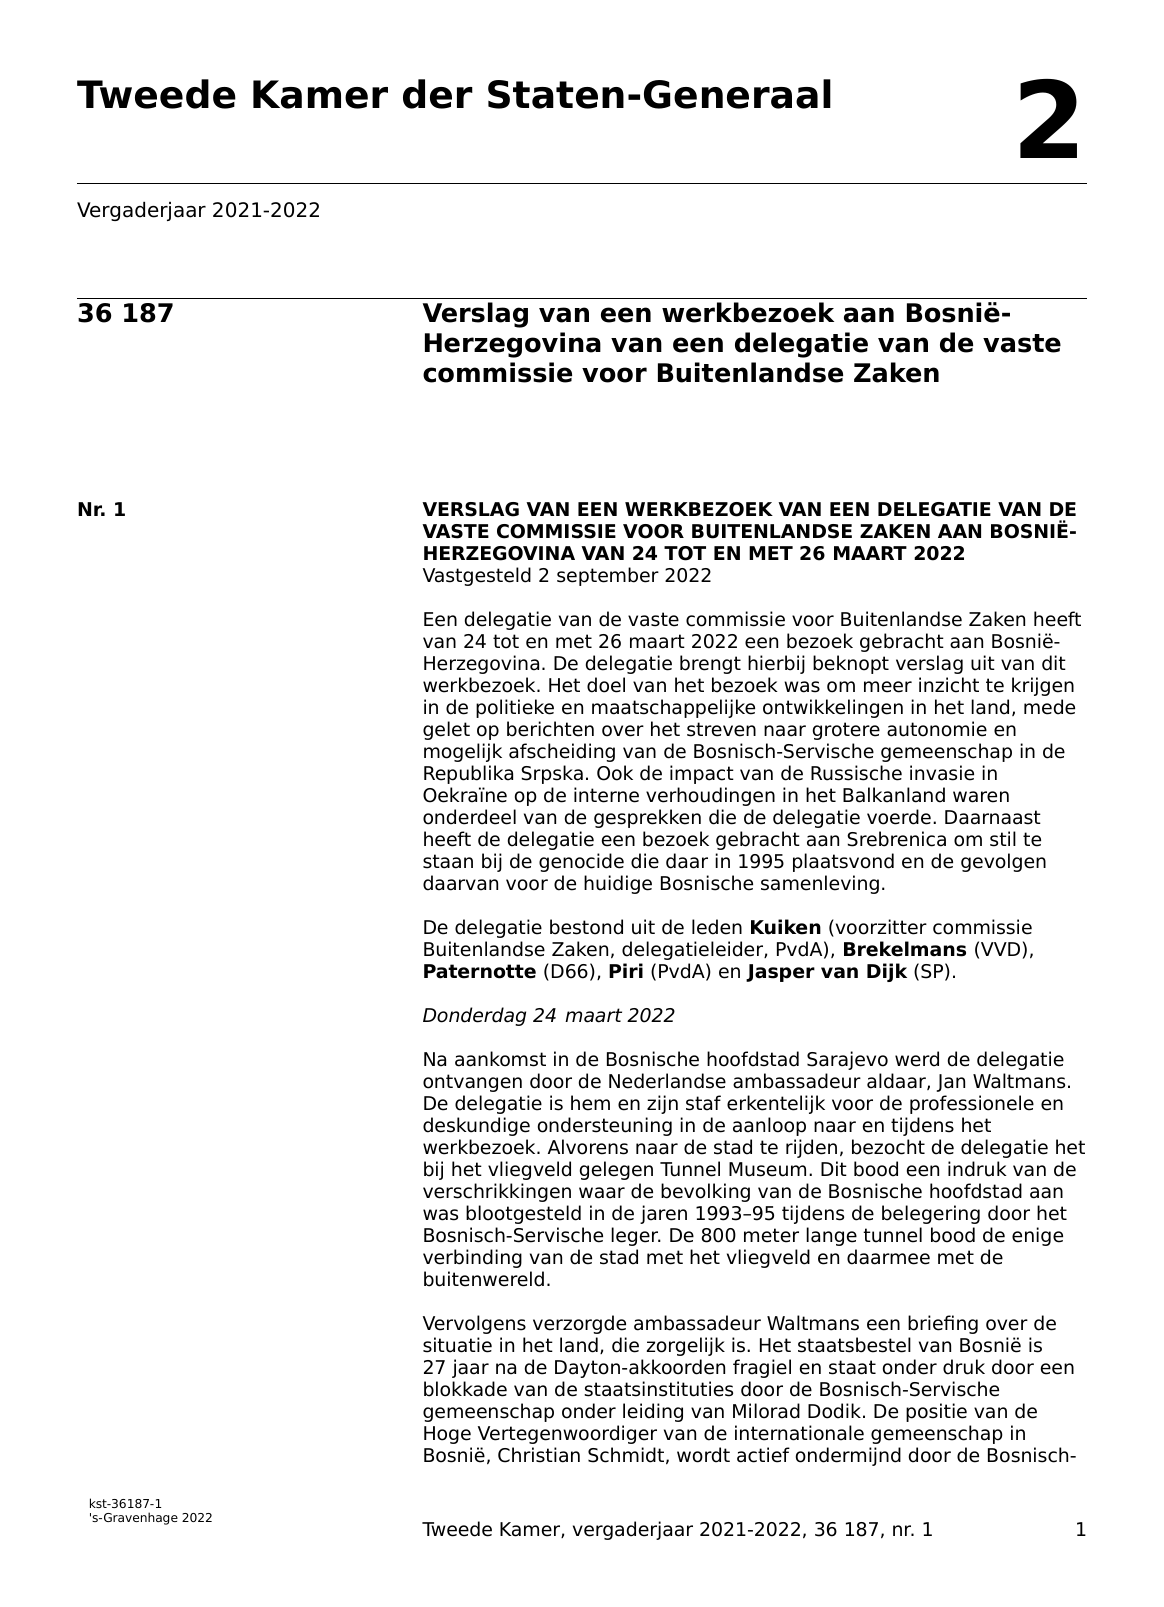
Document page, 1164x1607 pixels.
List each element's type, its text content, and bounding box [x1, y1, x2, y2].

text Vervolgens verzorgde ambassadeur Waltmans een briefing over de situatie in het land, die zorgelijk is. Het staatsbestel van Bosnië is 27 jaar na de Dayton-akkoorden fragiel en staat onder druk door een blokkade van de staatsinstituties door de Bosnisch-Servische gemeenschap onder leiding van Milorad Dodik. De positie van de Hoge Vertegenwoordiger van de internationale gemeenschap in Bosnië, Christian Schmidt, wordt actief ondermijnd door de Bosnisch- [422, 1313, 1087, 1467]
table_header Tweede Kamer der Staten-Generaal [77, 59, 886, 183]
table_header 2 [886, 59, 1087, 183]
subtitle 36 187 Verslag van een werkbezoek aan Bosnië-Herzegovina van een delegatie van de vaste commissie voor Buitenlandse Zaken [77, 299, 1087, 388]
text Vastgesteld 2 september 2022 [422, 565, 1087, 587]
subtitle Donderdag 24 maart 2022 [422, 1005, 1087, 1027]
text De delegatie bestond uit de leden Kuiken (voorzitter commissie Buitenlandse Zaken, delegatieleider, PvdA), Brekelmans (VVD), Paternotte (D66), Piri (PvdA) en Jasper van Dijk (SP). [422, 917, 1087, 983]
text Na aankomst in de Bosnische hoofdstad Sarajevo werd de delegatie ontvangen door de Nederlandse ambassadeur aldaar, Jan Waltmans. De delegatie is hem en zijn staf erkentelijk voor de professionele en deskundige ondersteuning in de aanloop naar en tijdens het werkbezoek. Alvorens naar de stad te rijden, bezocht de delegatie het bij het vliegveld gelegen Tunnel Museum. Dit bood een indruk van de verschrikkingen waar de bevolking van de Bosnische hoofdstad aan was blootgesteld in de jaren 1993–95 tijdens de belegering door het Bosnisch-Servische leger. De 800 meter lange tunnel bood de enige verbinding van de stad met het vliegveld en daarmee met de buitenwereld. [422, 1049, 1087, 1291]
text kst-36187-1 [88, 1497, 323, 1511]
table_cell Vergaderjaar 2021-2022 [77, 184, 1087, 298]
text Een delegatie van de vaste commissie voor Buitenlandse Zaken heeft van 24 tot en met 26 maart 2022 een bezoek gebracht aan Bosnië-Herzegovina. De delegatie brengt hierbij beknopt verslag uit van dit werkbezoek. Het doel van het bezoek was om meer inzicht te krijgen in de politieke en maatschappelijke ontwikkelingen in het land, mede gelet op berichten over het streven naar grotere autonomie en mogelijk afscheiding van de Bosnisch-Servische gemeenschap in de Republika Srpska. Ook de impact van de Russische invasie in Oekraïne op de interne verhoudingen in het Balkanland waren onderdeel van de gesprekken die de delegatie voerde. Daarnaast heeft de delegatie een bezoek gebracht aan Srebrenica om stil te staan bij de genocide die daar in 1995 plaatsvond en de gevolgen daarvan voor de huidige Bosnische samenleving. [422, 609, 1087, 895]
text 's-Gravenhage 2022 [88, 1511, 323, 1525]
subtitle Nr. 1 VERSLAG VAN EEN WERKBEZOEK VAN EEN DELEGATIE VAN DE VASTE COMMISSIE VOOR BUITENLANDSE ZAKEN AAN BOSNIЁ-HERZEGOVINA VAN 24 TOT EN MET 26 MAART 2022 [77, 499, 1087, 565]
